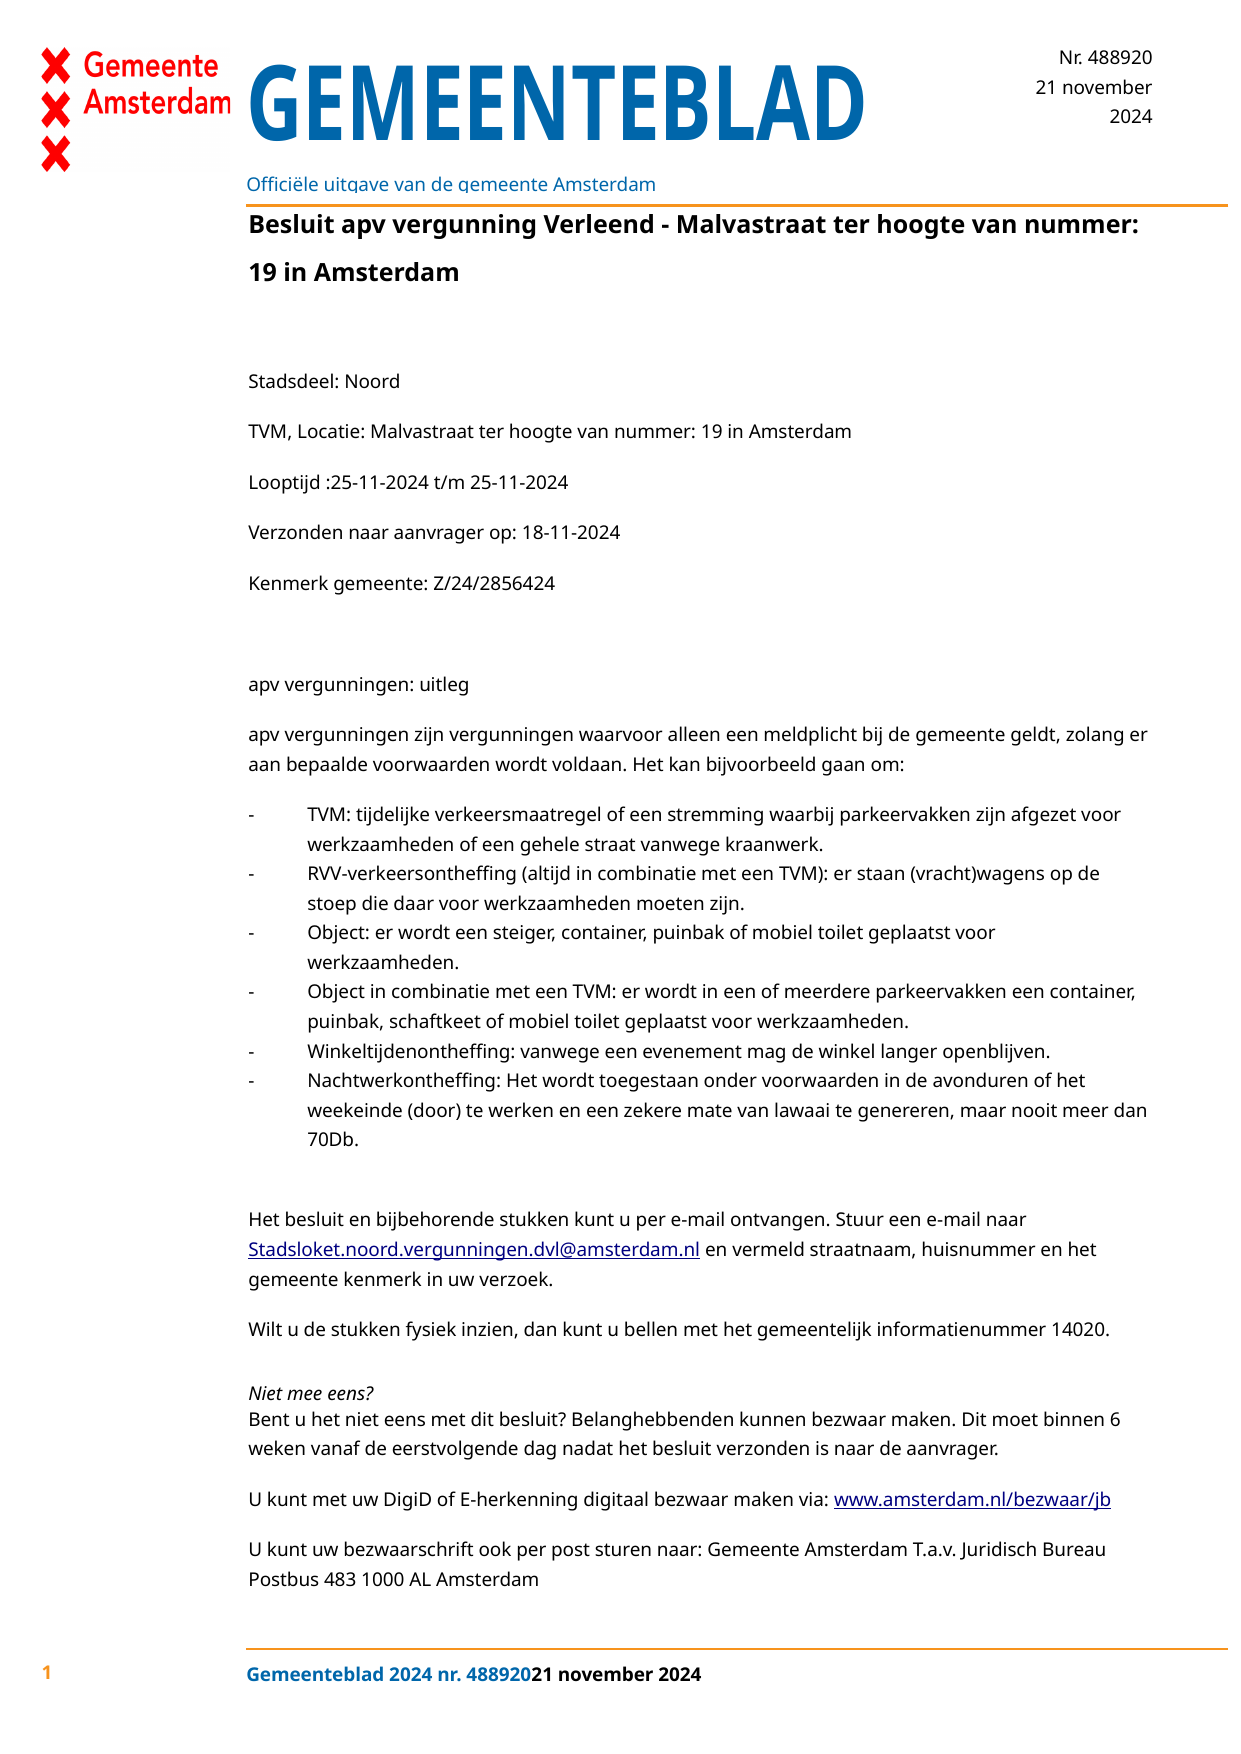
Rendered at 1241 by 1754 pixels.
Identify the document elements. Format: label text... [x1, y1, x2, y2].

text Niet mee eens? [248, 1380, 1152, 1406]
list TVM: tijdelijke verkeersmaatregel of een stremming waarbij parkeervakken zijn afgezet voor werkzaamheden of een gehele straat vanwege kraanwerk. [248, 801, 1152, 857]
list Winkeltijdenontheffing: vanwege een evenement mag de winkel langer openblijven. [248, 1038, 1152, 1064]
text Bent u het niet eens met dit besluit? Belanghebbenden kunnen bezwaar maken. Dit moet binnen 6 weken vanaf de eerstvolgende dag nadat het besluit verzonden is naar de aanvrager. [248, 1406, 1152, 1461]
text apv vergunningen: uitleg [248, 671, 1152, 697]
text TVM, Locatie: Malvastraat ter hoogte van nummer: 19 in Amsterdam [248, 419, 1152, 444]
list RVV-verkeersontheffing (altijd in combinatie met een TVM): er staan (vracht)wagens op de stoep die daar voor werkzaamheden moeten zijn. [248, 860, 1152, 916]
text Looptijd :25-11-2024 t/m 25-11-2024 [248, 469, 1152, 495]
list Object in combinatie met een TVM: er wordt in een of meerdere parkeervakken een container, puinbak, schaftkeet of mobiel toilet geplaatst voor werkzaamheden. [248, 979, 1152, 1034]
text Verzonden naar aanvrager op: 18-11-2024 [248, 519, 1152, 545]
list Nachtwerkontheffing: Het wordt toegestaan onder voorwaarden in de avonduren of het weekeinde (door) te werken en een zekere mate van lawaai te genereren, maar nooit meer dan 70Db. [248, 1067, 1152, 1152]
list Object: er wordt een steiger, container, puinbak of mobiel toilet geplaatst voor werkzaamheden. [248, 919, 1152, 975]
text Besluit apv vergunning Verleend - Malvastraat ter hoogte van nummer: 19 in Amsterdam [248, 207, 1152, 288]
text Stadsdeel: Noord [248, 368, 1152, 394]
text Wilt u de stukken fysiek inzien, dan kunt u bellen met het gemeentelijk informatienummer 14020. [248, 1316, 1152, 1342]
text Kenmerk gemeente: Z/24/2856424 [248, 570, 1152, 596]
text U kunt uw bezwaarschrift ook per post sturen naar: Gemeente Amsterdam T.a.v. Juridisch Bureau Postbus 483 1000 AL Amsterdam [248, 1536, 1152, 1592]
text U kunt met uw DigiD of E-herkenning digitaal bezwaar maken via: www.amsterdam.nl/bezwaar/jb [248, 1486, 1152, 1512]
text Het besluit en bijbehorende stukken kunt u per e-mail ontvangen. Stuur een e-mail naar Stadsloket.noord.vergunningen.dvl@amsterdam.nl en vermeld straatnaam, huisnummer en het gemeente kenmerk in uw verzoek. [248, 1207, 1152, 1292]
text apv vergunningen zijn vergunningen waarvoor alleen een meldplicht bij de gemeente geldt, zolang er aan bepaalde voorwaarden wordt voldaan. Het kan bijvoorbeeld gaan om: [248, 721, 1152, 777]
picture [41, 47, 231, 172]
